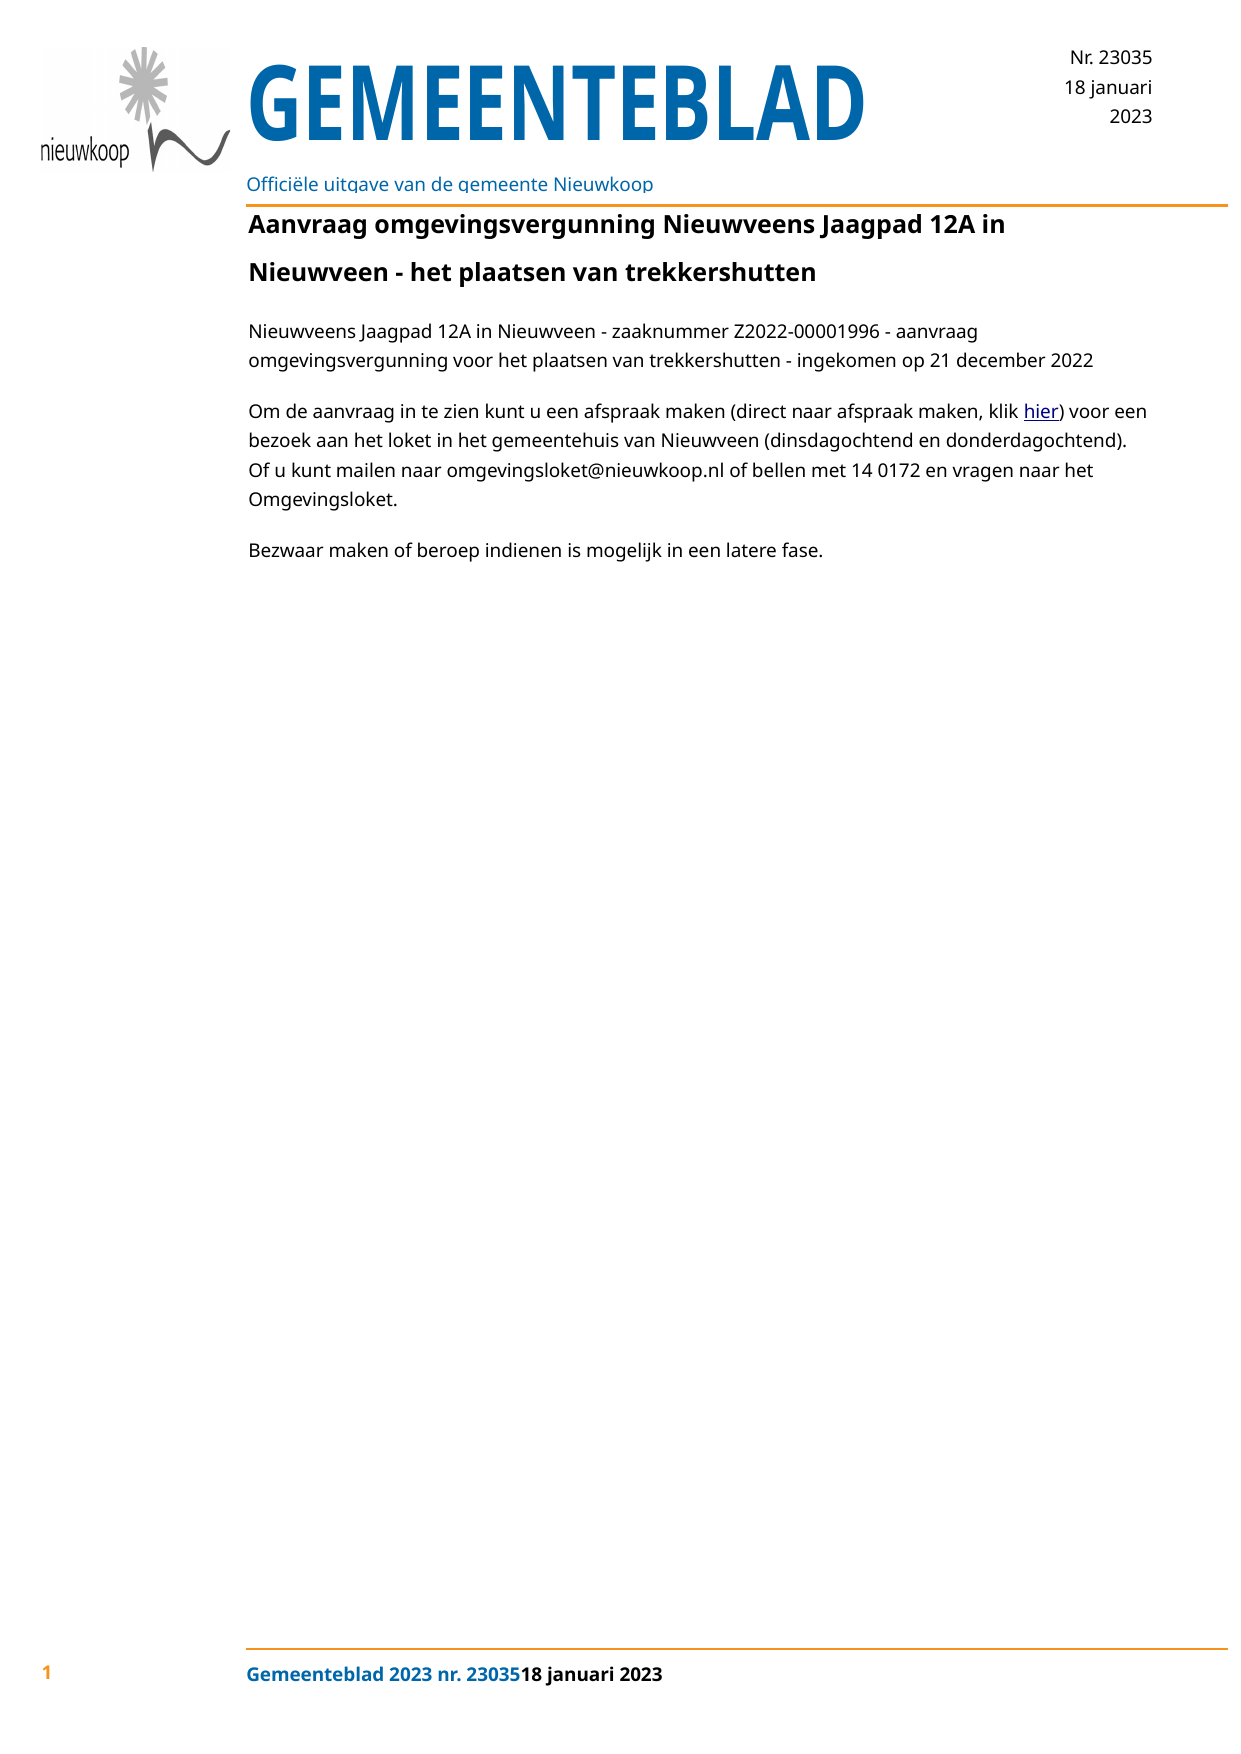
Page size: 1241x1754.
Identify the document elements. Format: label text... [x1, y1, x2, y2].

picture [41, 47, 231, 172]
text Om de aanvraag in te zien kunt u een afspraak maken (direct naar afspraak maken, klik hier) voor een bezoek aan het loket in het gemeentehuis van Nieuwveen (dinsdagochtend en donderdagochtend). Of u kunt mailen naar omgevingsloket@nieuwkoop.nl of bellen met 14 0172 en vragen naar het Omgevingsloket. [248, 398, 1152, 512]
text Nieuwveens Jaagpad 12A in Nieuwveen - zaaknummer Z2022-00001996 - aanvraag omgevingsvergunning voor het plaatsen van trekkershutten - ingekomen op 21 december 2022 [248, 318, 1152, 373]
text Aanvraag omgevingsvergunning Nieuwveens Jaagpad 12A in Nieuwveen - het plaatsen van trekkershutten [248, 207, 1152, 288]
text Bezwaar maken of beroep indienen is mogelijk in een latere fase. [248, 537, 1152, 563]
